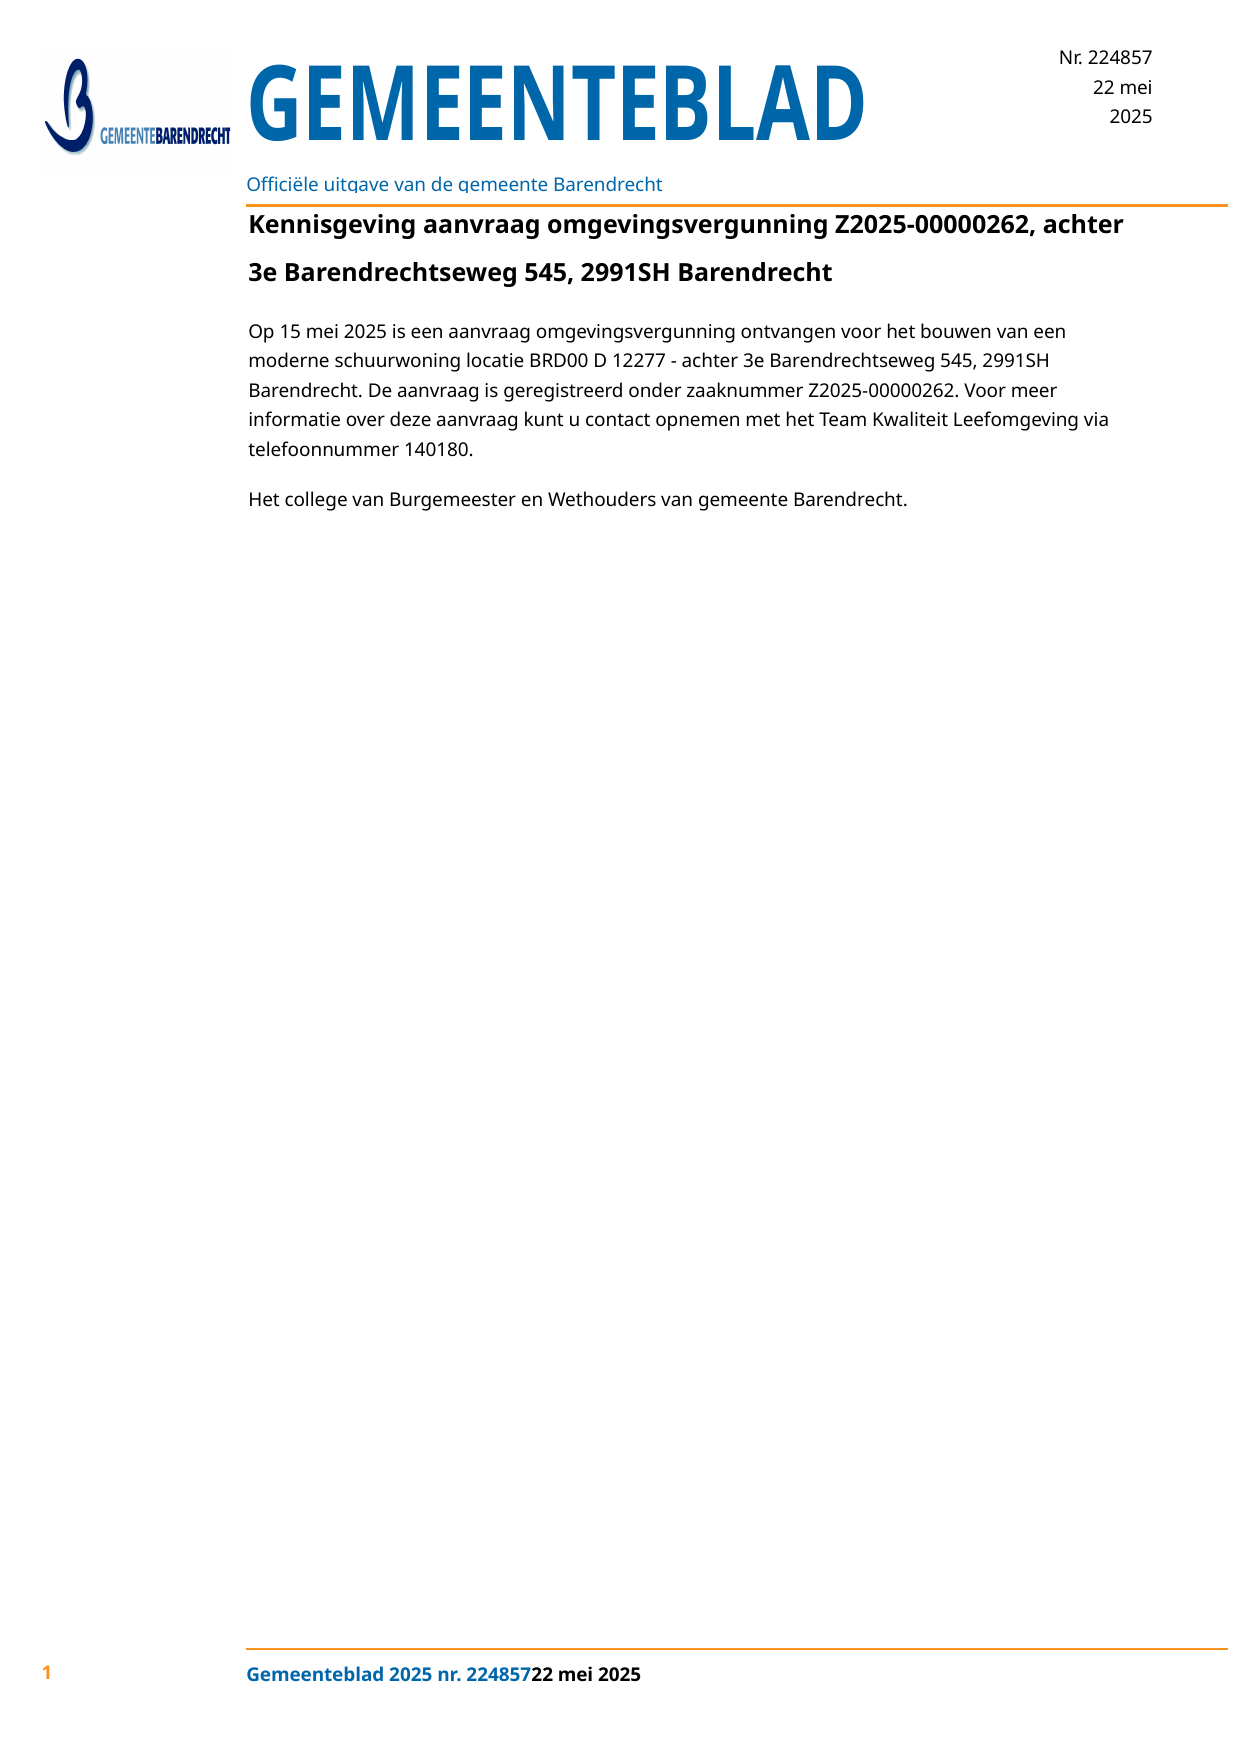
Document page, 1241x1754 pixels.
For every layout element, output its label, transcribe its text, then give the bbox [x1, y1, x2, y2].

picture [41, 47, 231, 172]
text Het college van Burgemeester en Wethouders van gemeente Barendrecht. [248, 487, 1152, 512]
text Kennisgeving aanvraag omgevingsvergunning Z2025-00000262, achter 3e Barendrechtseweg 545, 2991SH Barendrecht [248, 207, 1152, 288]
text Op 15 mei 2025 is een aanvraag omgevingsvergunning ontvangen voor het bouwen van een moderne schuurwoning locatie BRD00 D 12277 - achter 3e Barendrechtseweg 545, 2991SH Barendrecht. De aanvraag is geregistreerd onder zaaknummer Z2025-00000262. Voor meer informatie over deze aanvraag kunt u contact opnemen met het Team Kwaliteit Leefomgeving via telefoonnummer 140180. [248, 318, 1152, 462]
